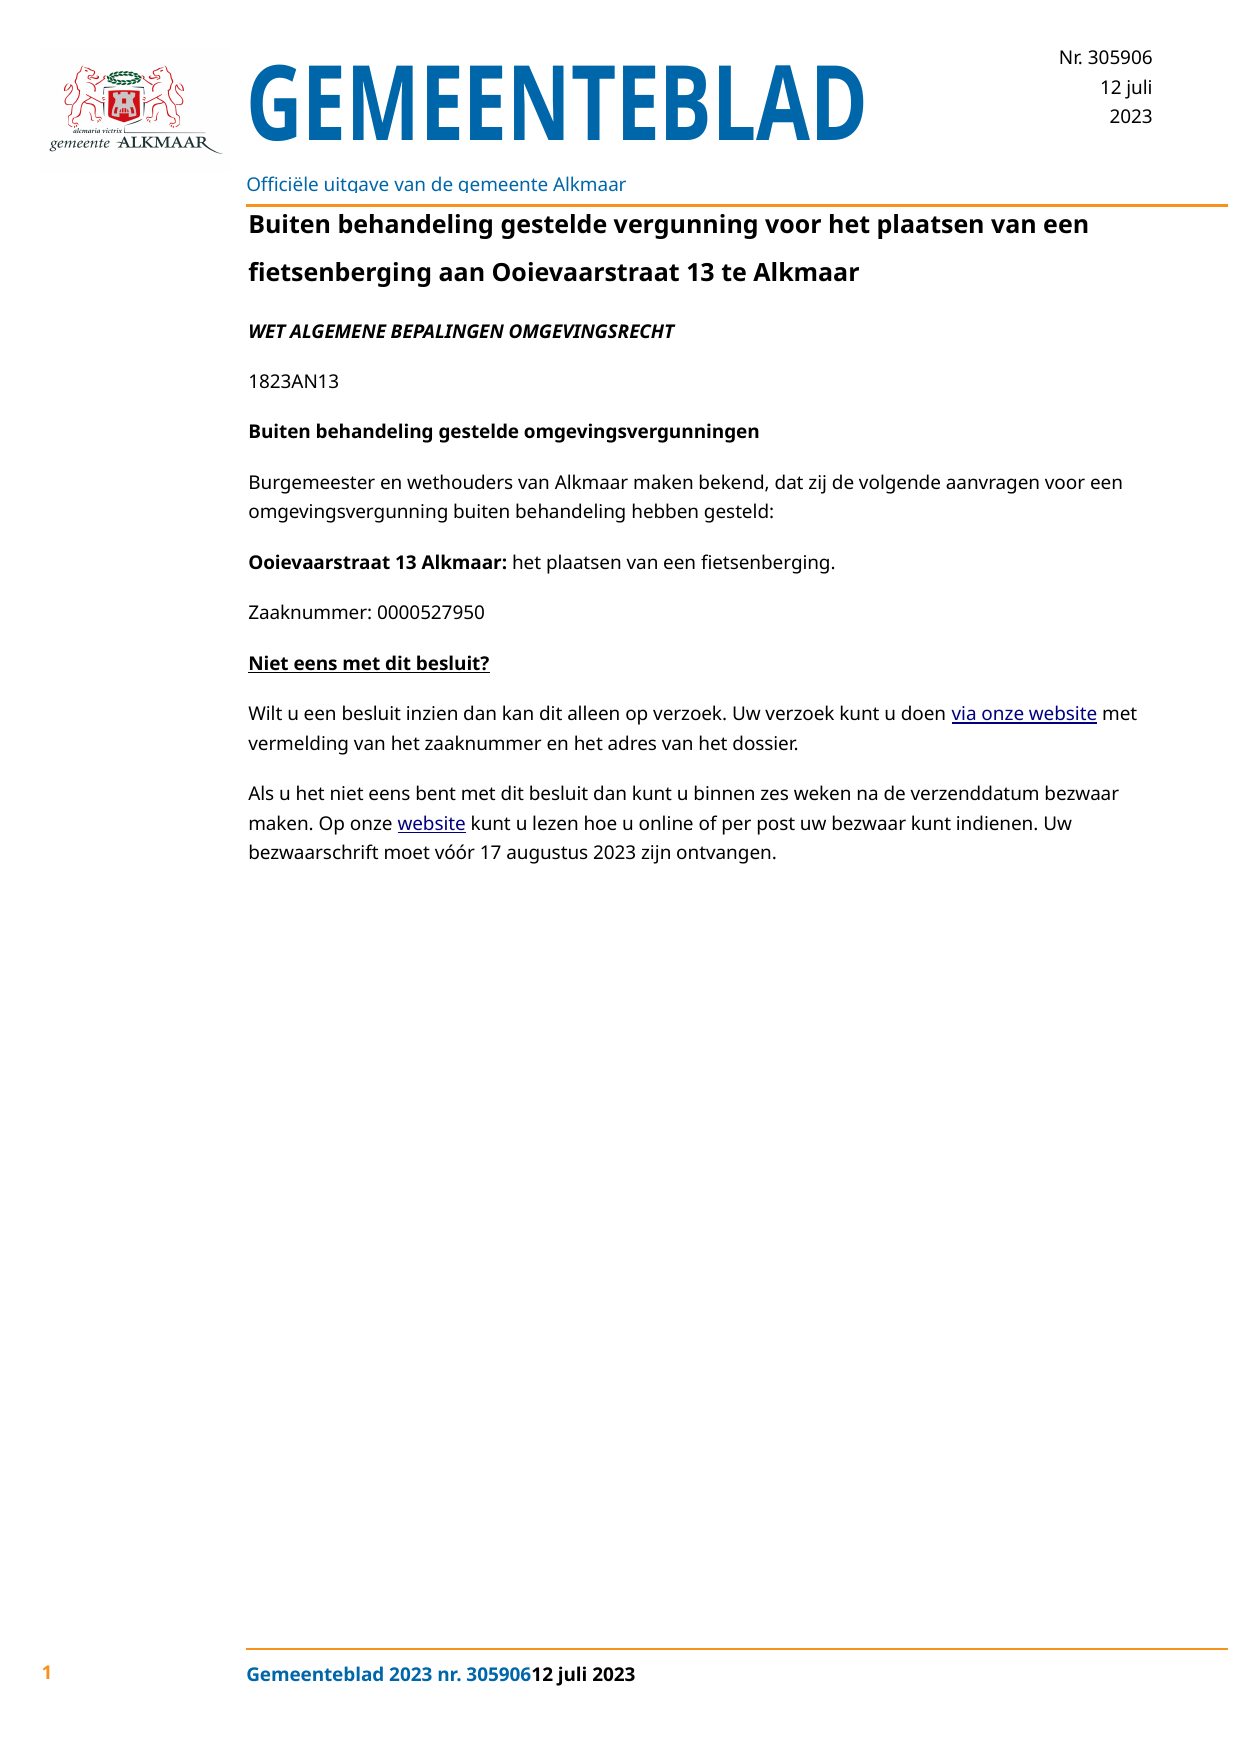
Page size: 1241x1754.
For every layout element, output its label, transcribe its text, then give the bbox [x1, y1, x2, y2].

picture [41, 47, 231, 172]
text 1823AN13 [248, 368, 1152, 394]
text Buiten behandeling gestelde vergunning voor het plaatsen van een fietsenberging aan Ooievaarstraat 13 te Alkmaar [248, 207, 1152, 288]
text Ooievaarstraat 13 Alkmaar: het plaatsen van een fietsenberging. [248, 549, 1152, 575]
text WET ALGEMENE BEPALINGEN OMGEVINGSRECHT [248, 318, 1152, 344]
text Zaaknummer: 0000527950 [248, 599, 1152, 625]
text Burgemeester en wethouders van Alkmaar maken bekend, dat zij de volgende aanvragen voor een omgevingsvergunning buiten behandeling hebben gesteld: [248, 469, 1152, 524]
text Als u het niet eens bent met dit besluit dan kunt u binnen zes weken na de verzenddatum bezwaar maken. Op onze website kunt u lezen hoe u online of per post uw bezwaar kunt indienen. Uw bezwaarschrift moet vóór 17 augustus 2023 zijn ontvangen. [248, 780, 1152, 865]
text Buiten behandeling gestelde omgevingsvergunningen [248, 419, 1152, 444]
text Niet eens met dit besluit? [248, 650, 1152, 676]
text Wilt u een besluit inzien dan kan dit alleen op verzoek. Uw verzoek kunt u doen via onze website met vermelding van het zaaknummer en het adres van het dossier. [248, 700, 1152, 756]
